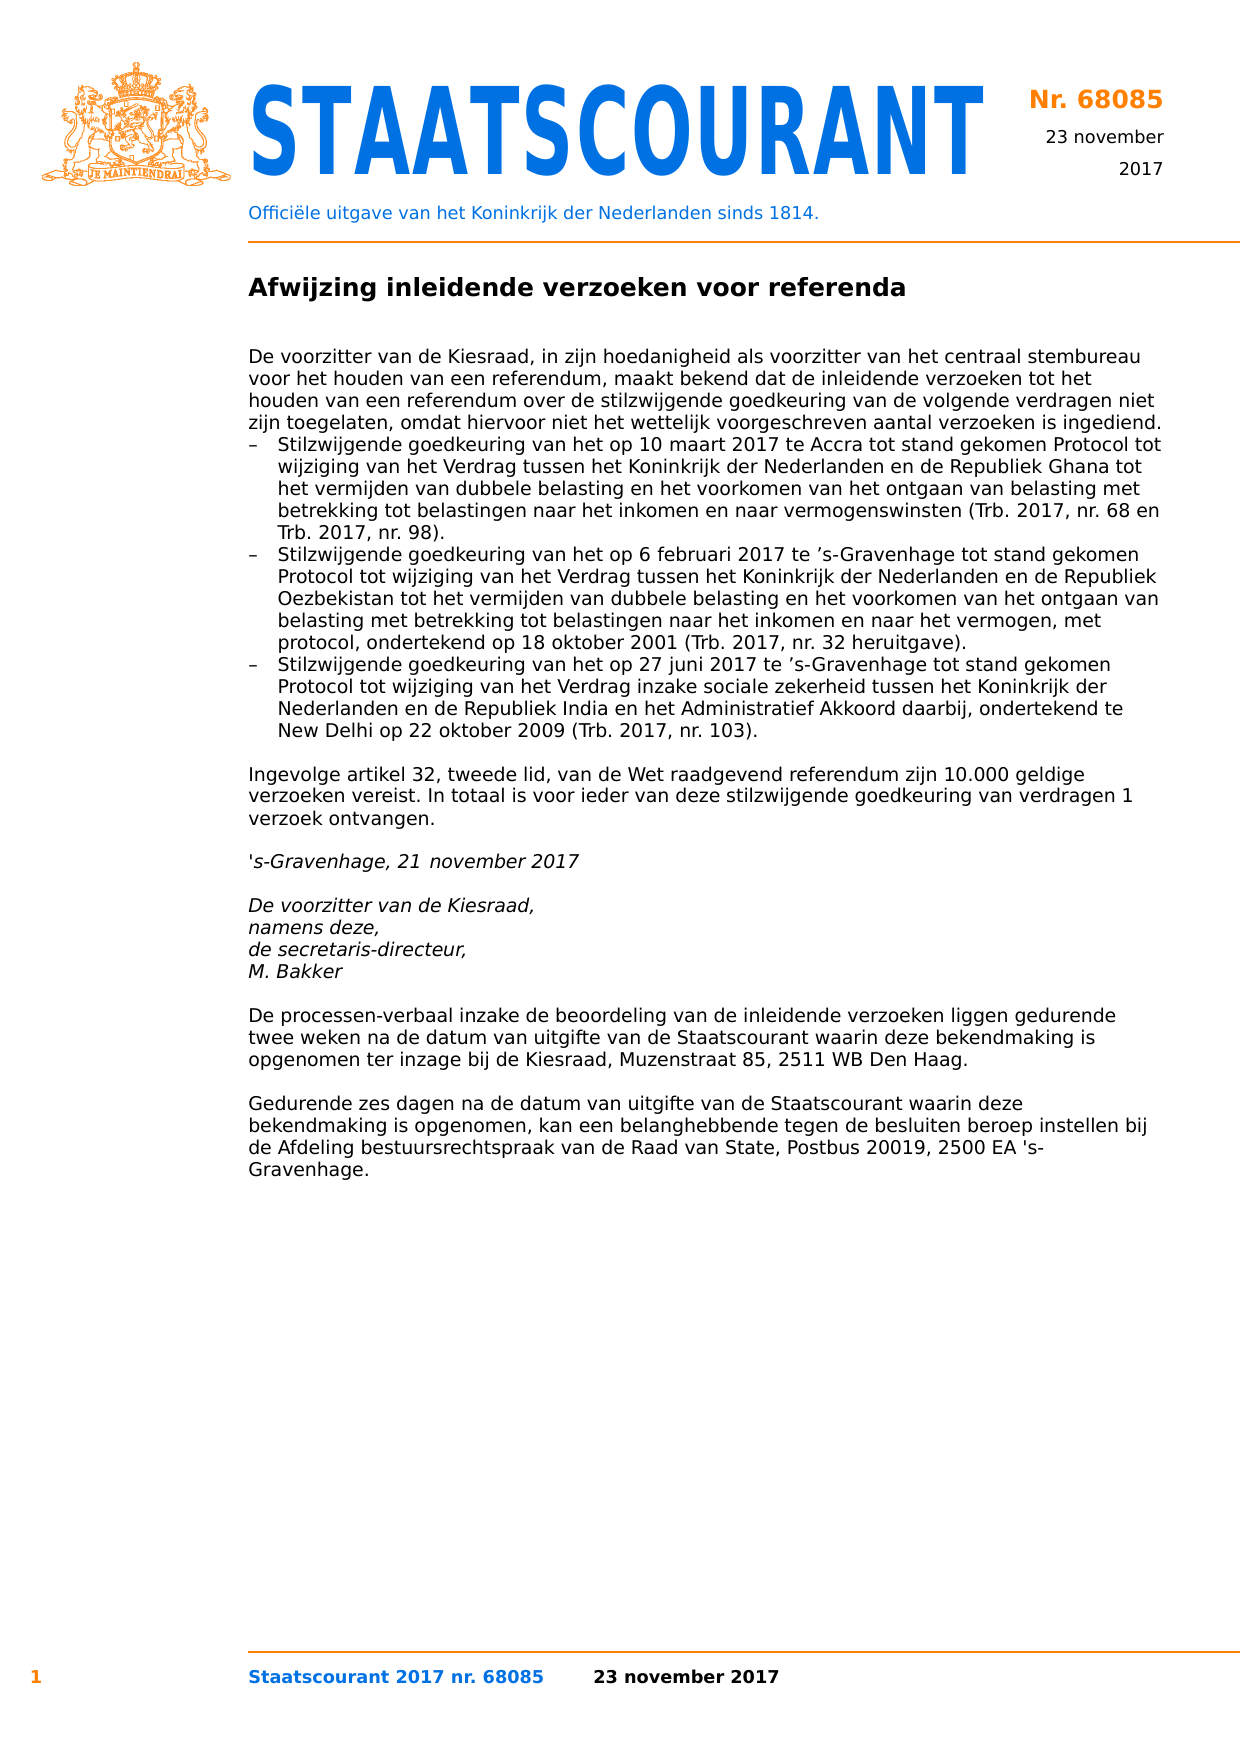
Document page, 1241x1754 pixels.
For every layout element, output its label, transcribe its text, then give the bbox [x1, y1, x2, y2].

text De voorzitter van de Kiesraad, namens deze, de secretaris-directeur, M. Bakker [248, 895, 1163, 983]
text De voorzitter van de Kiesraad, in zijn hoedanigheid als voorzitter van het centraal stembureau voor het houden van een referendum, maakt bekend dat de inleidende verzoeken tot het houden van een referendum over de stilzwijgende goedkeuring van de volgende verdragen niet zijn toegelaten, omdat hiervoor niet het wettelijk voorgeschreven aantal verzoeken is ingediend. [248, 346, 1163, 434]
table_cell 2017 [998, 153, 1240, 203]
table_header Nr. 68085 [998, 62, 1240, 121]
subtitle Afwijzing inleidende verzoeken voor referenda [248, 273, 1163, 302]
text – Stilzwijgende goedkeuring van het op 10 maart 2017 te Accra tot stand gekomen Protocol tot wijziging van het Verdrag tussen het Koninkrijk der Nederlanden en de Republiek Ghana tot het vermijden van dubbele belasting en het voorkomen van het ontgaan van belasting met betrekking tot belastingen naar het inkomen en naar vermogenswinsten (Trb. 2017, nr. 68 en Trb. 2017, nr. 98). [248, 434, 1163, 544]
text Gedurende zes dagen na de datum van uitgifte van de Staatscourant waarin deze bekendmaking is opgenomen, kan een belanghebbende tegen de besluiten beroep instellen bij de Afdeling bestuursrechtspraak van de Raad van State, Postbus 20019, 2500 EA 's-Gravenhage. [248, 1093, 1163, 1181]
picture [41, 62, 231, 186]
table_cell Officiële uitgave van het Koninkrijk der Nederlanden sinds 1814. [248, 203, 1240, 241]
text Ingevolge artikel 32, tweede lid, van de Wet raadgevend referendum zijn 10.000 geldige verzoeken vereist. In totaal is voor ieder van deze stilzwijgende goedkeuring van verdragen 1 verzoek ontvangen. [248, 763, 1163, 829]
table_header STAATSCOURANT [248, 62, 998, 203]
text – Stilzwijgende goedkeuring van het op 27 juni 2017 te ’s-Gravenhage tot stand gekomen Protocol tot wijziging van het Verdrag inzake sociale zekerheid tussen het Koninkrijk der Nederlanden en de Republiek India en het Administratief Akkoord daarbij, ondertekend te New Delhi op 22 oktober 2009 (Trb. 2017, nr. 103). [248, 654, 1163, 742]
text – Stilzwijgende goedkeuring van het op 6 februari 2017 te ’s-Gravenhage tot stand gekomen Protocol tot wijziging van het Verdrag tussen het Koninkrijk der Nederlanden en de Republiek Oezbekistan tot het vermijden van dubbele belasting en het voorkomen van het ontgaan van belasting met betrekking tot belastingen naar het inkomen en naar het vermogen, met protocol, ondertekend op 18 oktober 2001 (Trb. 2017, nr. 32 heruitgave). [248, 544, 1163, 654]
table_header [25, 62, 248, 241]
table_cell 23 november [998, 121, 1240, 153]
text 's-Gravenhage, 21 november 2017 [248, 851, 1163, 873]
text De processen-verbaal inzake de beoordeling van de inleidende verzoeken liggen gedurende twee weken na de datum van uitgifte van de Staatscourant waarin deze bekendmaking is opgenomen ter inzage bij de Kiesraad, Muzenstraat 85, 2511 WB Den Haag. [248, 1005, 1163, 1071]
